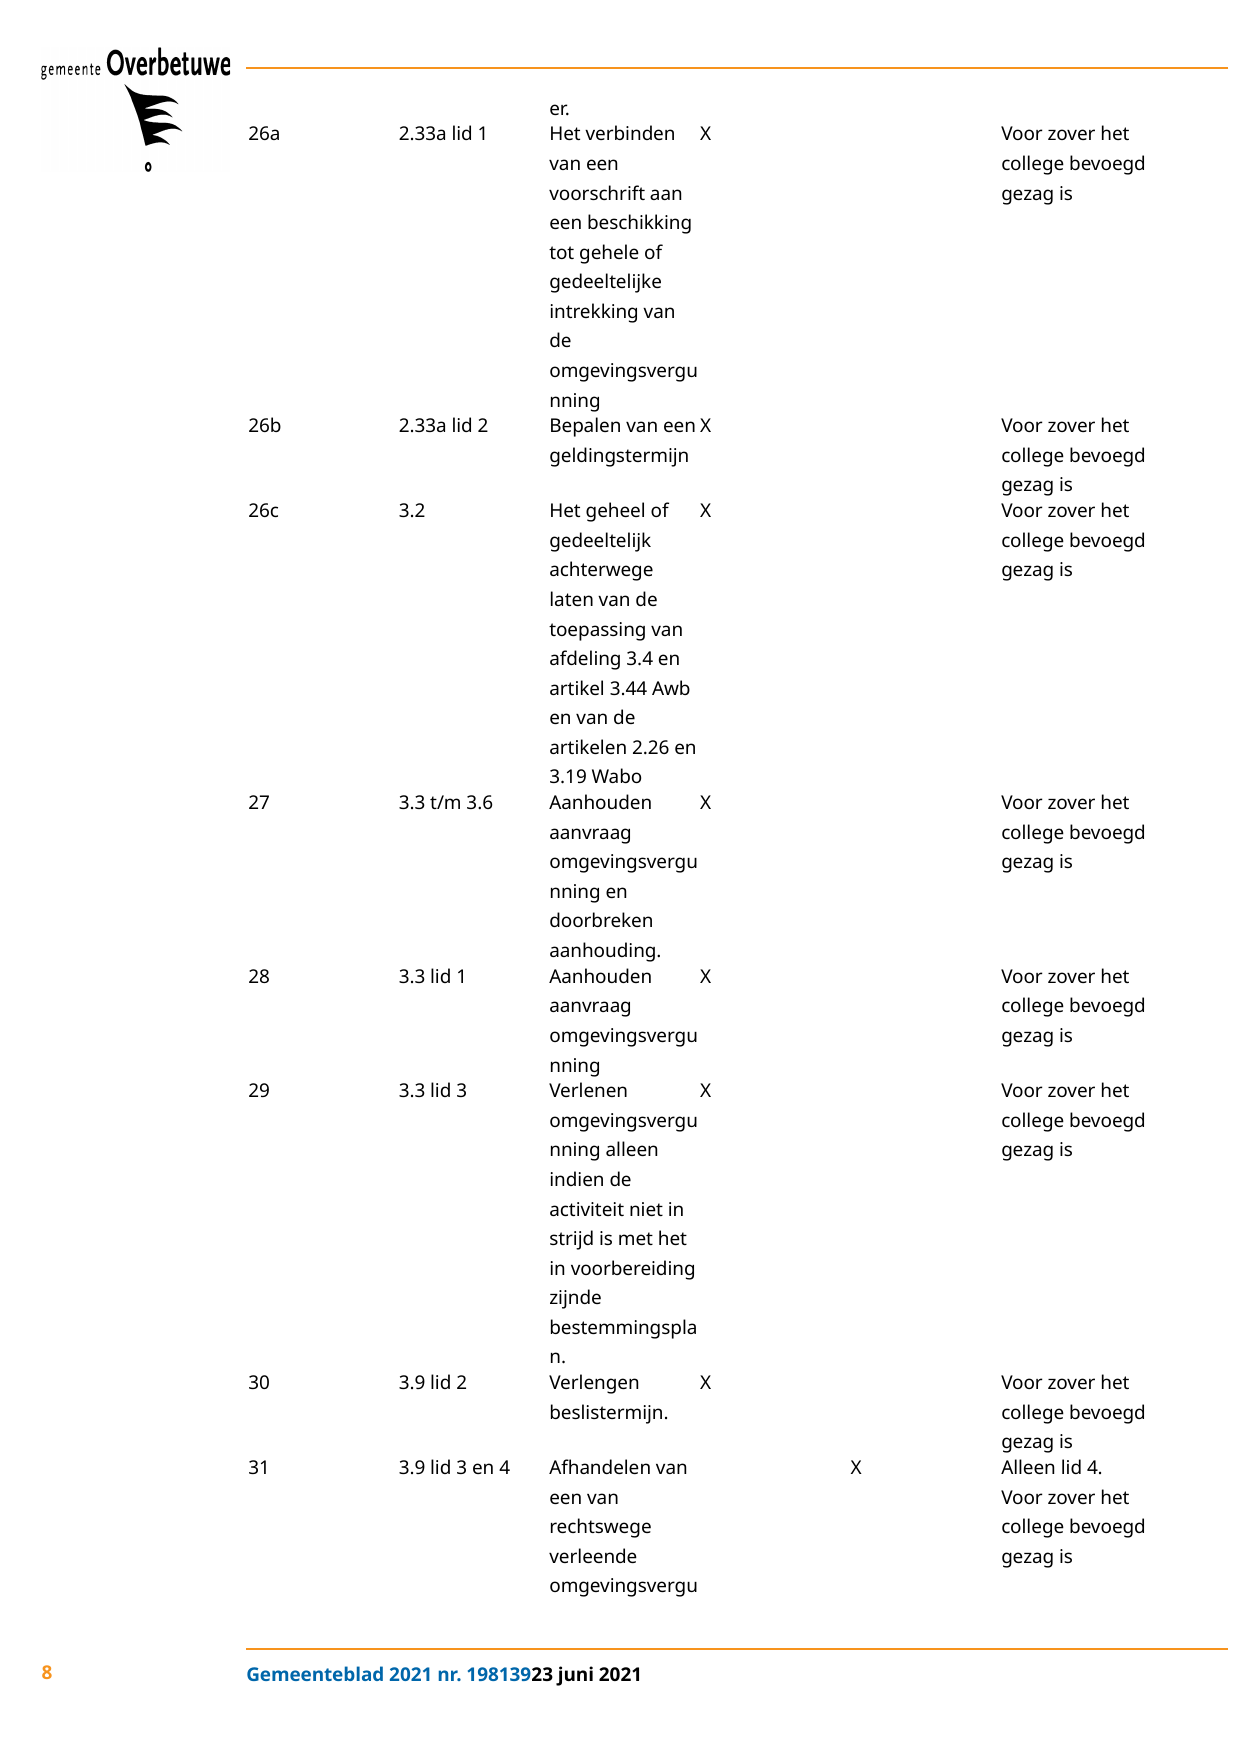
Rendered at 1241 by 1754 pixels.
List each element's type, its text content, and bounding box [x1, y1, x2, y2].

table_cell X [700, 413, 850, 497]
table_cell Voor zover het college bevoegd gezag is [1001, 498, 1152, 789]
table_cell [850, 95, 1001, 121]
table_cell [850, 498, 1001, 789]
table_cell Aanhouden aanvraag omgevingsvergunning [549, 963, 700, 1077]
table_cell X [850, 1454, 1001, 1598]
table_cell 3.2 [399, 498, 549, 789]
table_cell [850, 413, 1001, 497]
table_cell 3.3 lid 3 [399, 1078, 549, 1369]
table_cell [850, 963, 1001, 1077]
table_cell X [700, 1078, 850, 1369]
table_cell 30 [248, 1370, 398, 1454]
table_cell [399, 95, 549, 121]
table_cell 3.3 t/m 3.6 [399, 789, 549, 963]
table_cell 2.33a lid 1 [399, 121, 549, 412]
table_cell Voor zover het college bevoegd gezag is [1001, 413, 1152, 497]
table_cell Het verbinden van een voorschrift aan een beschikking tot gehele of gedeeltelijke intrekking van de omgevingsvergunning [549, 121, 700, 412]
table_cell Afhandelen van een van rechtswege verleende omgevingsvergu [549, 1454, 700, 1598]
table_cell 26a [248, 121, 398, 412]
table_cell [1001, 95, 1152, 121]
table_cell Alleen lid 4. Voor zover het college bevoegd gezag is [1001, 1454, 1152, 1598]
table_cell Voor zover het college bevoegd gezag is [1001, 789, 1152, 963]
table_cell Voor zover het college bevoegd gezag is [1001, 121, 1152, 412]
table_cell X [700, 1370, 850, 1454]
table_cell Het geheel of gedeeltelijk achterwege laten van de toepassing van afdeling 3.4 en artikel 3.44 Awb en van de artikelen 2.26 en 3.19 Wabo [549, 498, 700, 789]
table_cell 31 [248, 1454, 398, 1598]
table_cell [700, 1454, 850, 1598]
table_cell X [700, 498, 850, 789]
table_cell [850, 789, 1001, 963]
table_cell 29 [248, 1078, 398, 1369]
table_cell [850, 1078, 1001, 1369]
table_cell 28 [248, 963, 398, 1077]
table_cell 2.33a lid 2 [399, 413, 549, 497]
table_cell Verlenen omgevingsvergunning alleen indien de activiteit niet in strijd is met het in voorbereiding zijnde bestemmingsplan. [549, 1078, 700, 1369]
table_cell [850, 1370, 1001, 1454]
table_cell Voor zover het college bevoegd gezag is [1001, 1370, 1152, 1454]
table_cell Voor zover het college bevoegd gezag is [1001, 1078, 1152, 1369]
table_cell 3.3 lid 1 [399, 963, 549, 1077]
table_cell [248, 95, 398, 121]
table_cell 27 [248, 789, 398, 963]
table_cell Voor zover het college bevoegd gezag is [1001, 963, 1152, 1077]
table_cell Bepalen van een geldingstermijn [549, 413, 700, 497]
table_cell Verlengen beslistermijn. [549, 1370, 700, 1454]
table_cell [850, 121, 1001, 412]
table_cell 26c [248, 498, 398, 789]
table_cell X [700, 963, 850, 1077]
table_cell 3.9 lid 2 [399, 1370, 549, 1454]
table_cell 26b [248, 413, 398, 497]
table_cell er. [549, 95, 700, 121]
table_cell X [700, 789, 850, 963]
table_cell 3.9 lid 3 en 4 [399, 1454, 549, 1598]
picture [41, 47, 231, 172]
table_cell X [700, 121, 850, 412]
table_cell Aanhouden aanvraag omgevingsvergunning en doorbreken aanhouding. [549, 789, 700, 963]
table_cell [700, 95, 850, 121]
